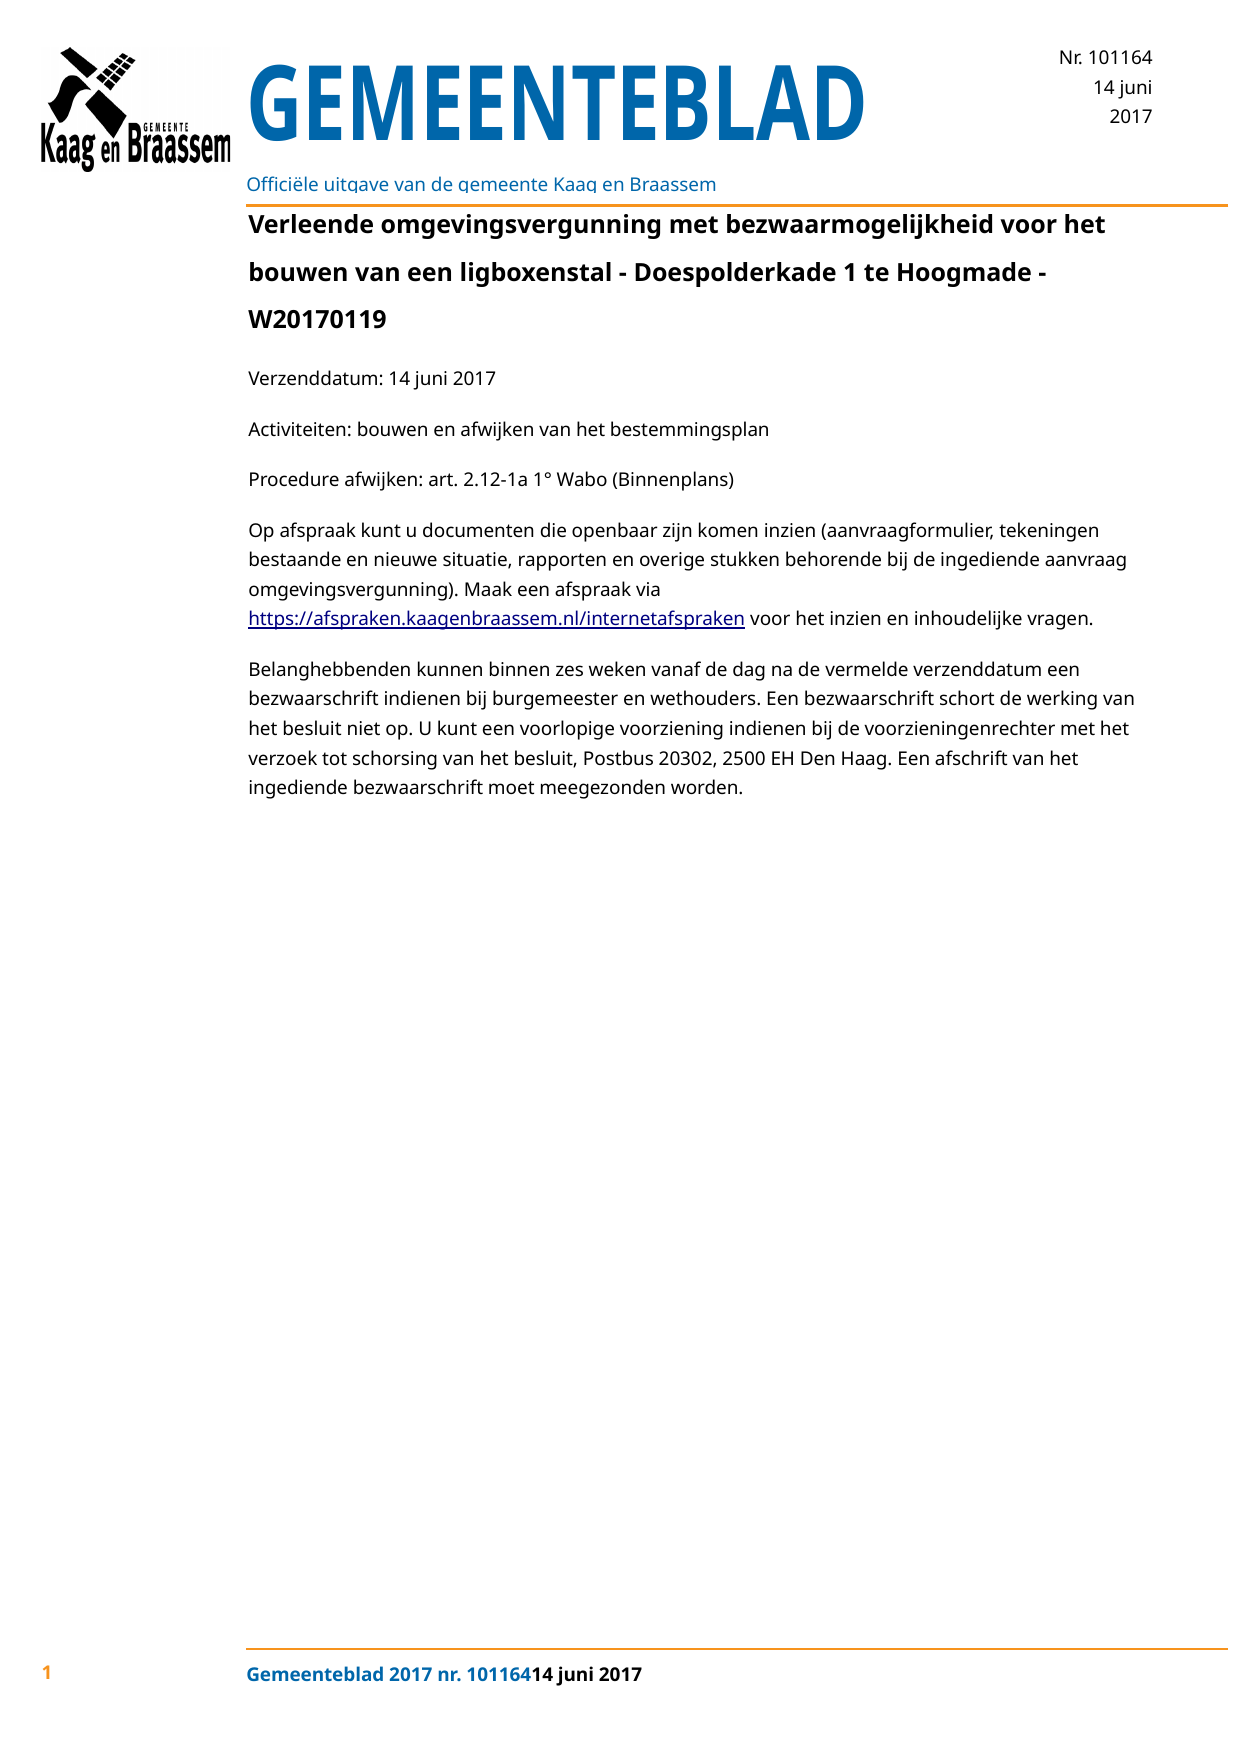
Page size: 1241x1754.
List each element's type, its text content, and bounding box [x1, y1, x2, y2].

text Procedure afwijken: art. 2.12-1a 1° Wabo (Binnenplans) [248, 466, 1152, 492]
text Op afspraak kunt u documenten die openbaar zijn komen inzien (aanvraagformulier, tekeningen bestaande en nieuwe situatie, rapporten en overige stukken behorende bij de ingediende aanvraag omgevingsvergunning). Maak een afspraak via https://afspraken.kaagenbraassem.nl/internetafspraken voor het inzien en inhoudelijke vragen. [248, 517, 1152, 631]
picture [41, 47, 231, 172]
text Verleende omgevingsvergunning met bezwaarmogelijkheid voor het bouwen van een ligboxenstal - Doespolderkade 1 te Hoogmade - W20170119 [248, 207, 1152, 336]
text Belanghebbenden kunnen binnen zes weken vanaf de dag na de vermelde verzenddatum een bezwaarschrift indienen bij burgemeester en wethouders. Een bezwaarschrift schort de werking van het besluit niet op. U kunt een voorlopige voorziening indienen bij de voorzieningenrechter met het verzoek tot schorsing van het besluit, Postbus 20302, 2500 EH Den Haag. Een afschrift van het ingediende bezwaarschrift moet meegezonden worden. [248, 656, 1152, 800]
text Activiteiten: bouwen en afwijken van het bestemmingsplan [248, 416, 1152, 442]
text Verzenddatum: 14 juni 2017 [248, 366, 1152, 391]
